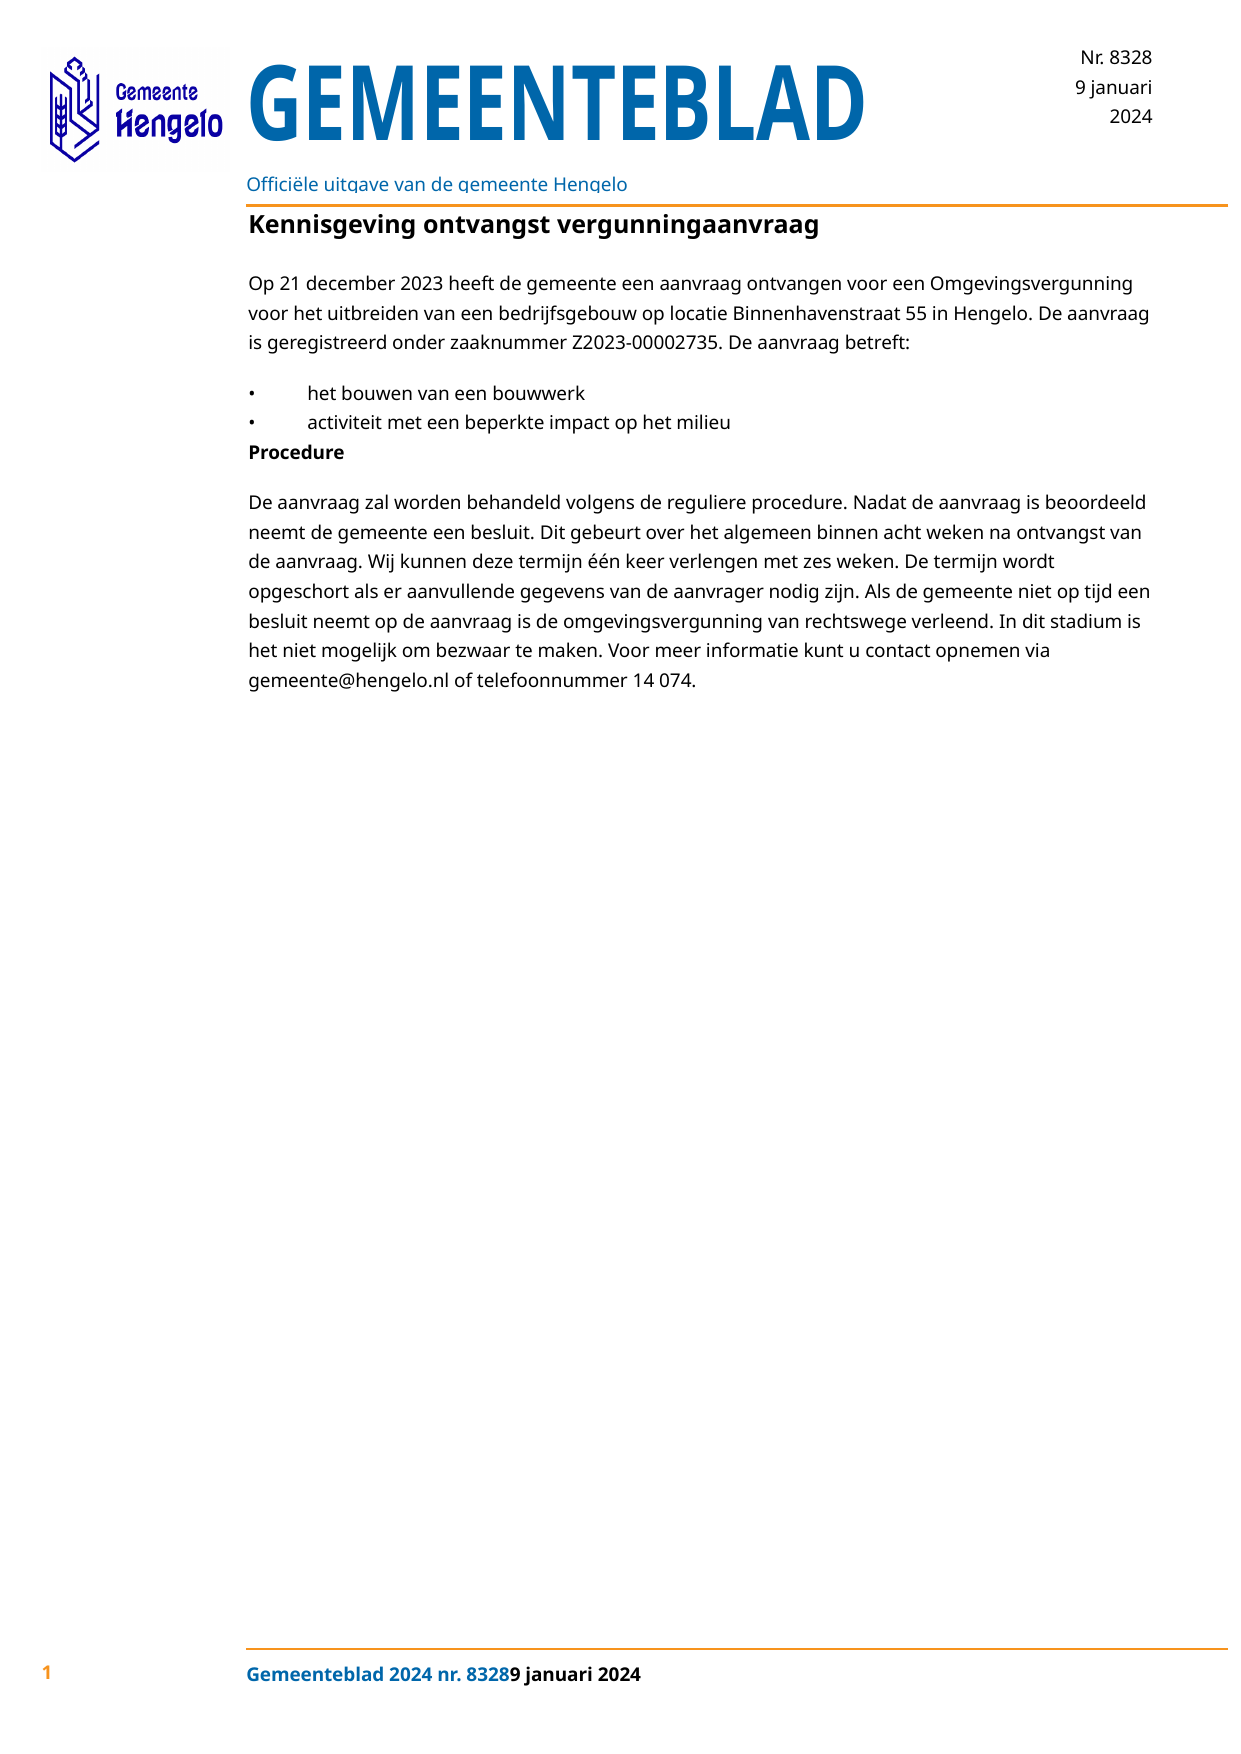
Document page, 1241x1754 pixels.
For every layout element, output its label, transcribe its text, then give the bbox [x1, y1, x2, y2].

picture [41, 47, 231, 172]
list activiteit met een beperkte impact op het milieu [248, 409, 1152, 435]
text Kennisgeving ontvangst vergunningaanvraag [248, 207, 1152, 241]
list het bouwen van een bouwwerk [248, 380, 1152, 406]
text De aanvraag zal worden behandeld volgens de reguliere procedure. Nadat de aanvraag is beoordeeld neemt de gemeente een besluit. Dit gebeurt over het algemeen binnen acht weken na ontvangst van de aanvraag. Wij kunnen deze termijn één keer verlengen met zes weken. De termijn wordt opgeschort als er aanvullende gegevens van de aanvrager nodig zijn. Als de gemeente niet op tijd een besluit neemt op de aanvraag is de omgevingsvergunning van rechtswege verleend. In dit stadium is het niet mogelijk om bezwaar te maken. Voor meer informatie kunt u contact opnemen via gemeente@hengelo.nl of telefoonnummer 14 074. [248, 489, 1152, 693]
text Op 21 december 2023 heeft de gemeente een aanvraag ontvangen voor een Omgevingsvergunning voor het uitbreiden van een bedrijfsgebouw op locatie Binnenhavenstraat 55 in Hengelo. De aanvraag is geregistreerd onder zaaknummer Z2023-00002735. De aanvraag betreft: [248, 270, 1152, 355]
text Procedure [248, 439, 1152, 465]
